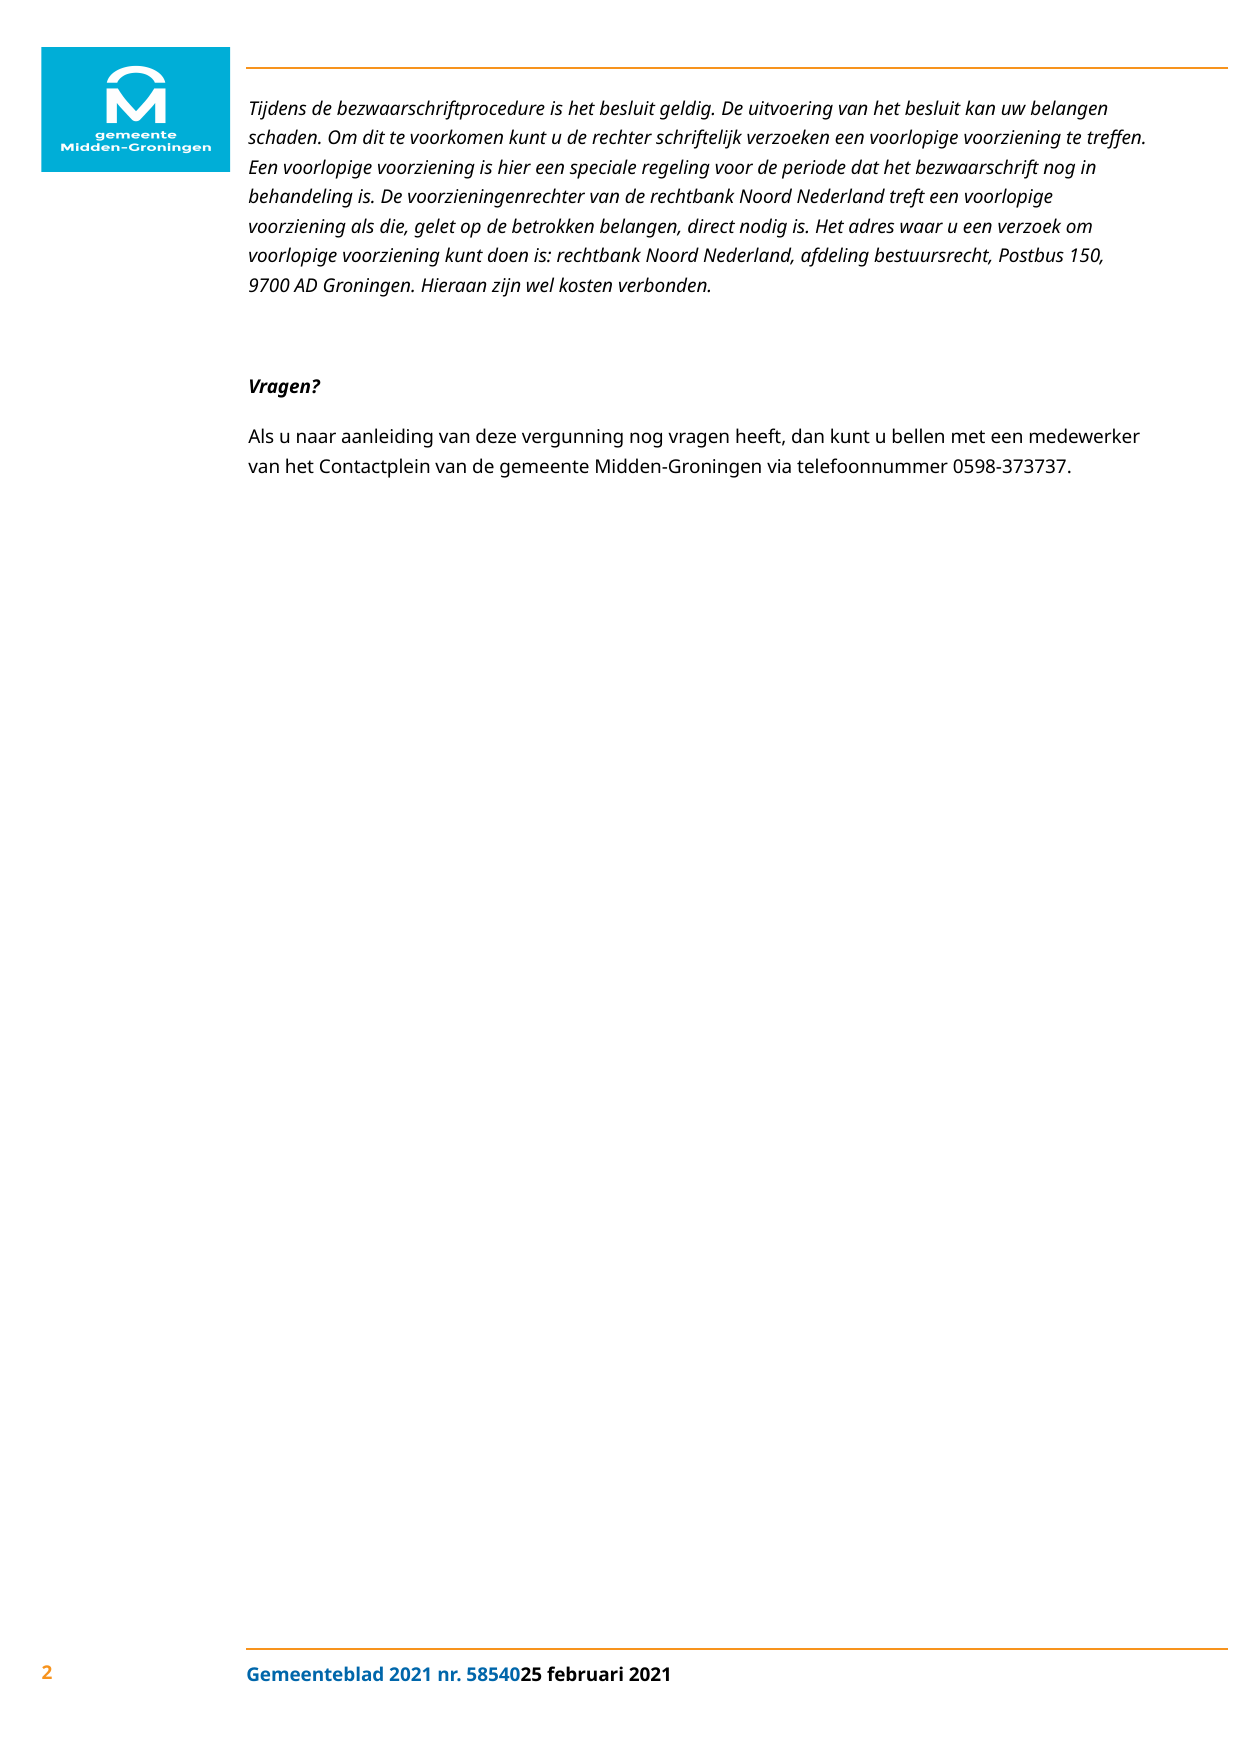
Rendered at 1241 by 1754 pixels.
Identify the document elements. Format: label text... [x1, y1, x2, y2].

picture [107, 89, 165, 122]
text Vragen? [248, 373, 1152, 399]
picture [184, 146, 190, 153]
text Als u naar aanleiding van deze vergunning nog vragen heeft, dan kunt u bellen met een medewerker van het Contactplein van de gemeente Midden-Groningen via telefoonnummer 0598-373737. [248, 423, 1152, 479]
text Tijdens de bezwaarschriftprocedure is het besluit geldig. De uitvoering van het besluit kan uw belangen schaden. Om dit te voorkomen kunt u de rechter schriftelijk verzoeken een voorlopige voorziening te treffen. Een voorlopige voorziening is hier een speciale regeling voor de periode dat het bezwaarschrift nog in behandeling is. De voorzieningenrechter van de rechtbank Noord Nederland treft een voorlopige voorziening als die, gelet op de betrokken belangen, direct nodig is. Het adres waar u een verzoek om voorlopige voorziening kunt doen is: rechtbank Noord Nederland, afdeling bestuursrecht, Postbus 150, 9700 AD Groningen. Hieraan zijn wel kosten verbonden. [248, 95, 1152, 298]
picture [108, 66, 164, 82]
